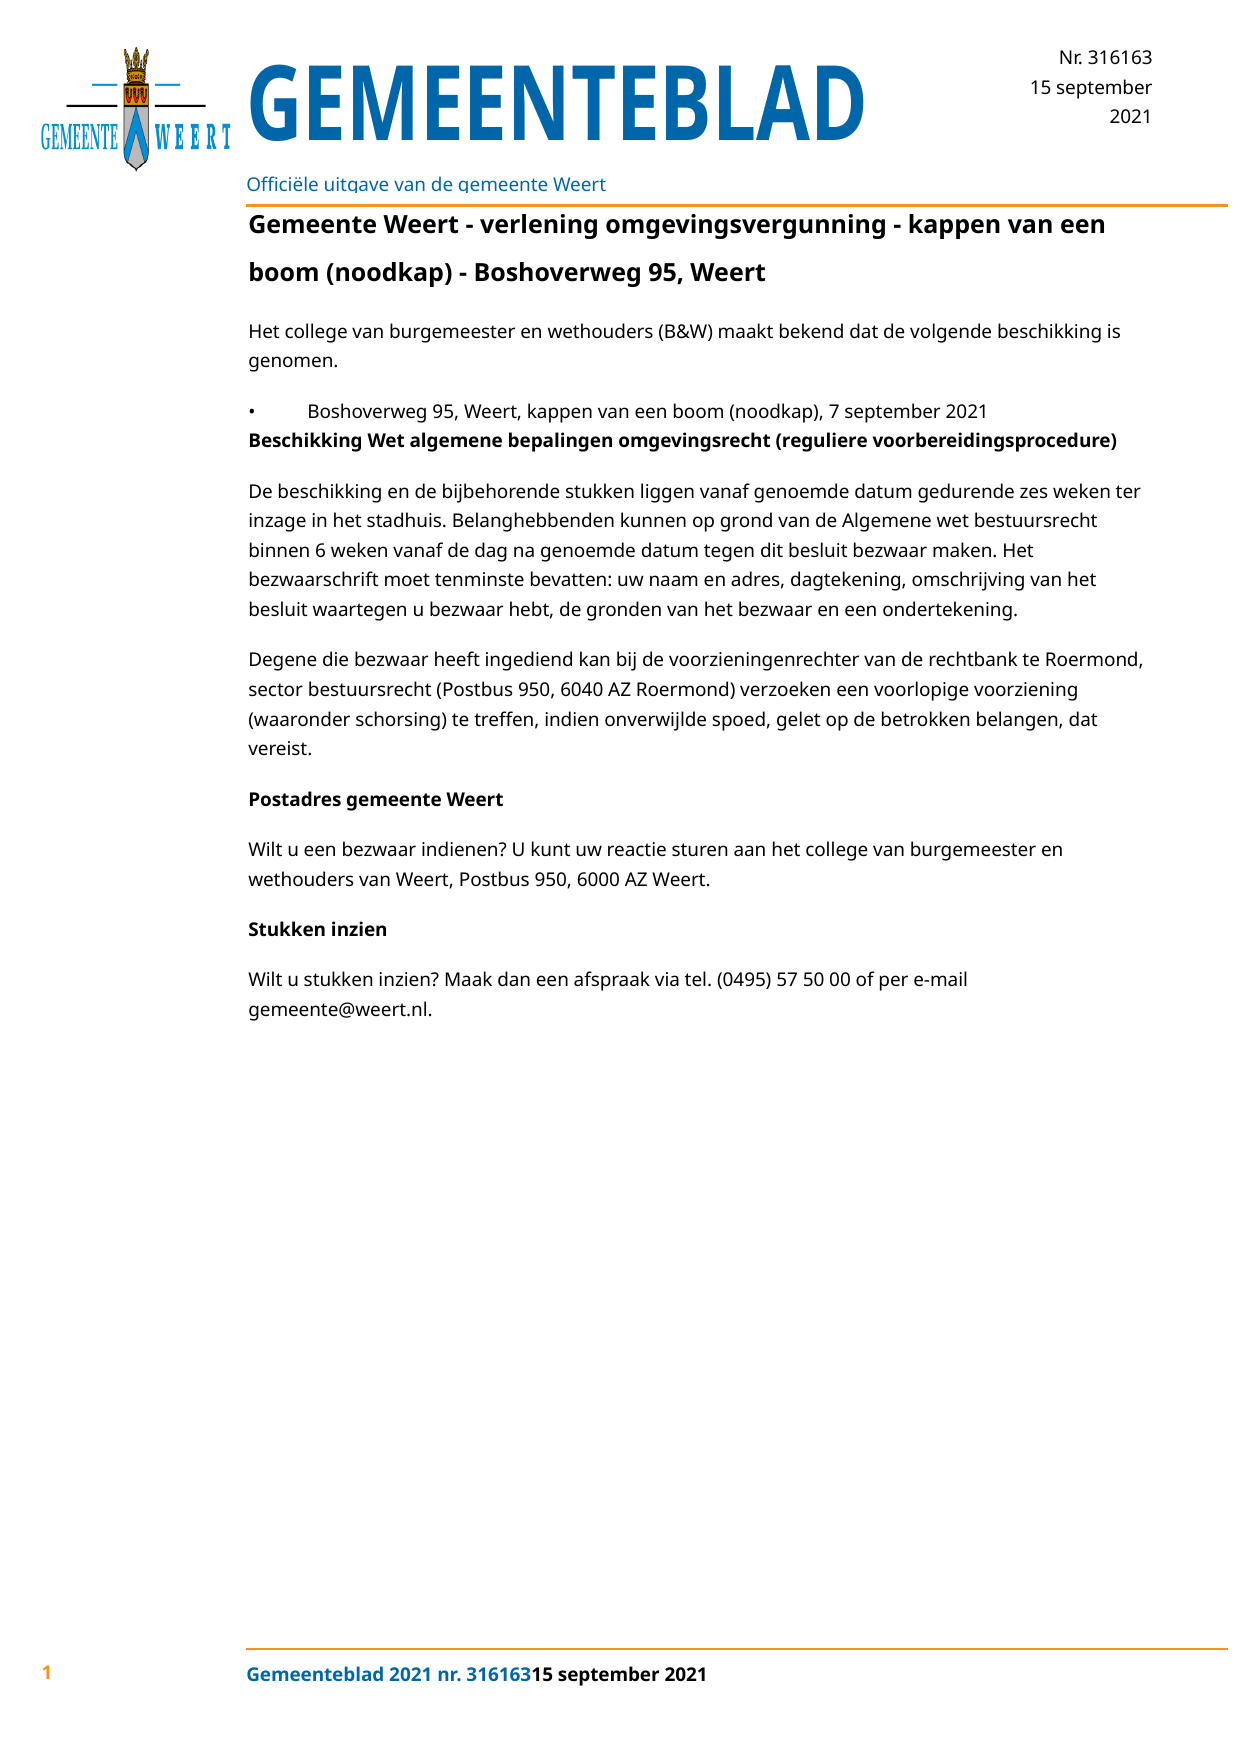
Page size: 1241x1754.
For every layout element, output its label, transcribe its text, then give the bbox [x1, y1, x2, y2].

text Degene die bezwaar heeft ingediend kan bij de voorzieningenrechter van de rechtbank te Roermond, sector bestuursrecht (Postbus 950, 6040 AZ Roermond) verzoeken een voorlopige voorziening (waaronder schorsing) te treffen, indien onverwijlde spoed, gelet op de betrokken belangen, dat vereist. [248, 647, 1152, 761]
list Boshoverweg 95, Weert, kappen van een boom (noodkap), 7 september 2021 [248, 398, 1152, 424]
text Postadres gemeente Weert [248, 786, 1152, 812]
text Stukken inzien [248, 916, 1152, 942]
text Wilt u een bezwaar indienen? U kunt uw reactie sturen aan het college van burgemeester en wethouders van Weert, Postbus 950, 6000 AZ Weert. [248, 836, 1152, 892]
text Beschikking Wet algemene bepalingen omgevingsrecht (reguliere voorbereidingsprocedure) [248, 427, 1152, 453]
text Wilt u stukken inzien? Maak dan een afspraak via tel. (0495) 57 50 00 of per e-mail gemeente@weert.nl. [248, 967, 1152, 1022]
text De beschikking en de bijbehorende stukken liggen vanaf genoemde datum gedurende zes weken ter inzage in het stadhuis. Belanghebbenden kunnen op grond van de Algemene wet bestuursrecht binnen 6 weken vanaf de dag na genoemde datum tegen dit besluit bezwaar maken. Het bezwaarschrift moet tenminste bevatten: uw naam en adres, dagtekening, omschrijving van het besluit waartegen u bezwaar hebt, de gronden van het bezwaar en een ondertekening. [248, 478, 1152, 622]
picture [41, 47, 231, 172]
text Gemeente Weert - verlening omgevingsvergunning - kappen van een boom (noodkap) - Boshoverweg 95, Weert [248, 207, 1152, 288]
text Het college van burgemeester en wethouders (B&W) maakt bekend dat de volgende beschikking is genomen. [248, 318, 1152, 373]
